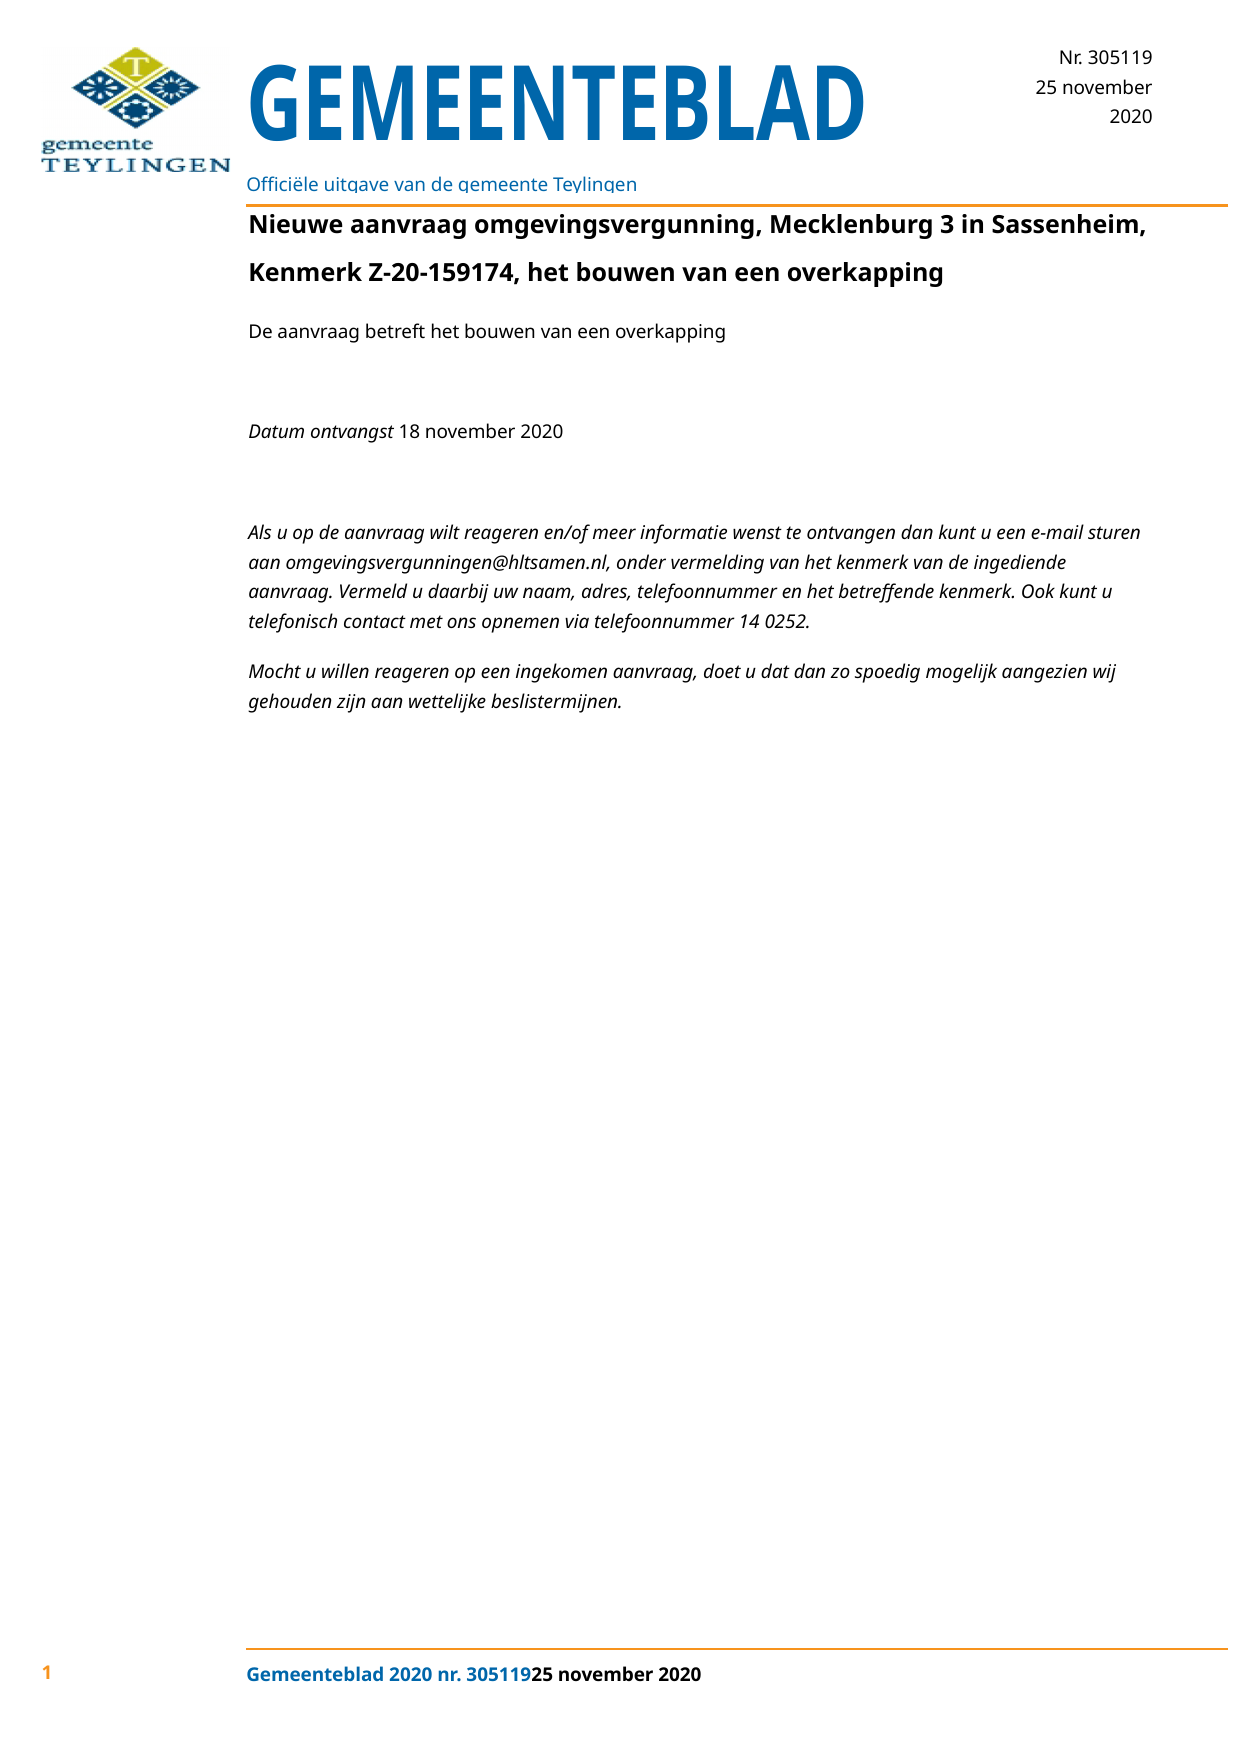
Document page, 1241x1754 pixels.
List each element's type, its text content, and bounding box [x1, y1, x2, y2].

text Als u op de aanvraag wilt reageren en/of meer informatie wenst te ontvangen dan kunt u een e-mail sturen aan omgevingsvergunningen@hltsamen.nl, onder vermelding van het kenmerk van de ingediende aanvraag. Vermeld u daarbij uw naam, adres, telefoonnummer en het betreffende kenmerk. Ook kunt u telefonisch contact met ons opnemen via telefoonnummer 14 0252. [248, 519, 1152, 634]
picture [41, 47, 231, 172]
text Mocht u willen reageren op een ingekomen aanvraag, doet u dat dan zo spoedig mogelijk aangezien wij gehouden zijn aan wettelijke beslistermijnen. [248, 659, 1152, 714]
text Nieuwe aanvraag omgevingsvergunning, Mecklenburg 3 in Sassenheim, Kenmerk Z-20-159174, het bouwen van een overkapping [248, 207, 1152, 288]
text De aanvraag betreft het bouwen van een overkapping [248, 318, 1152, 344]
text Datum ontvangst 18 november 2020 [248, 419, 1152, 444]
